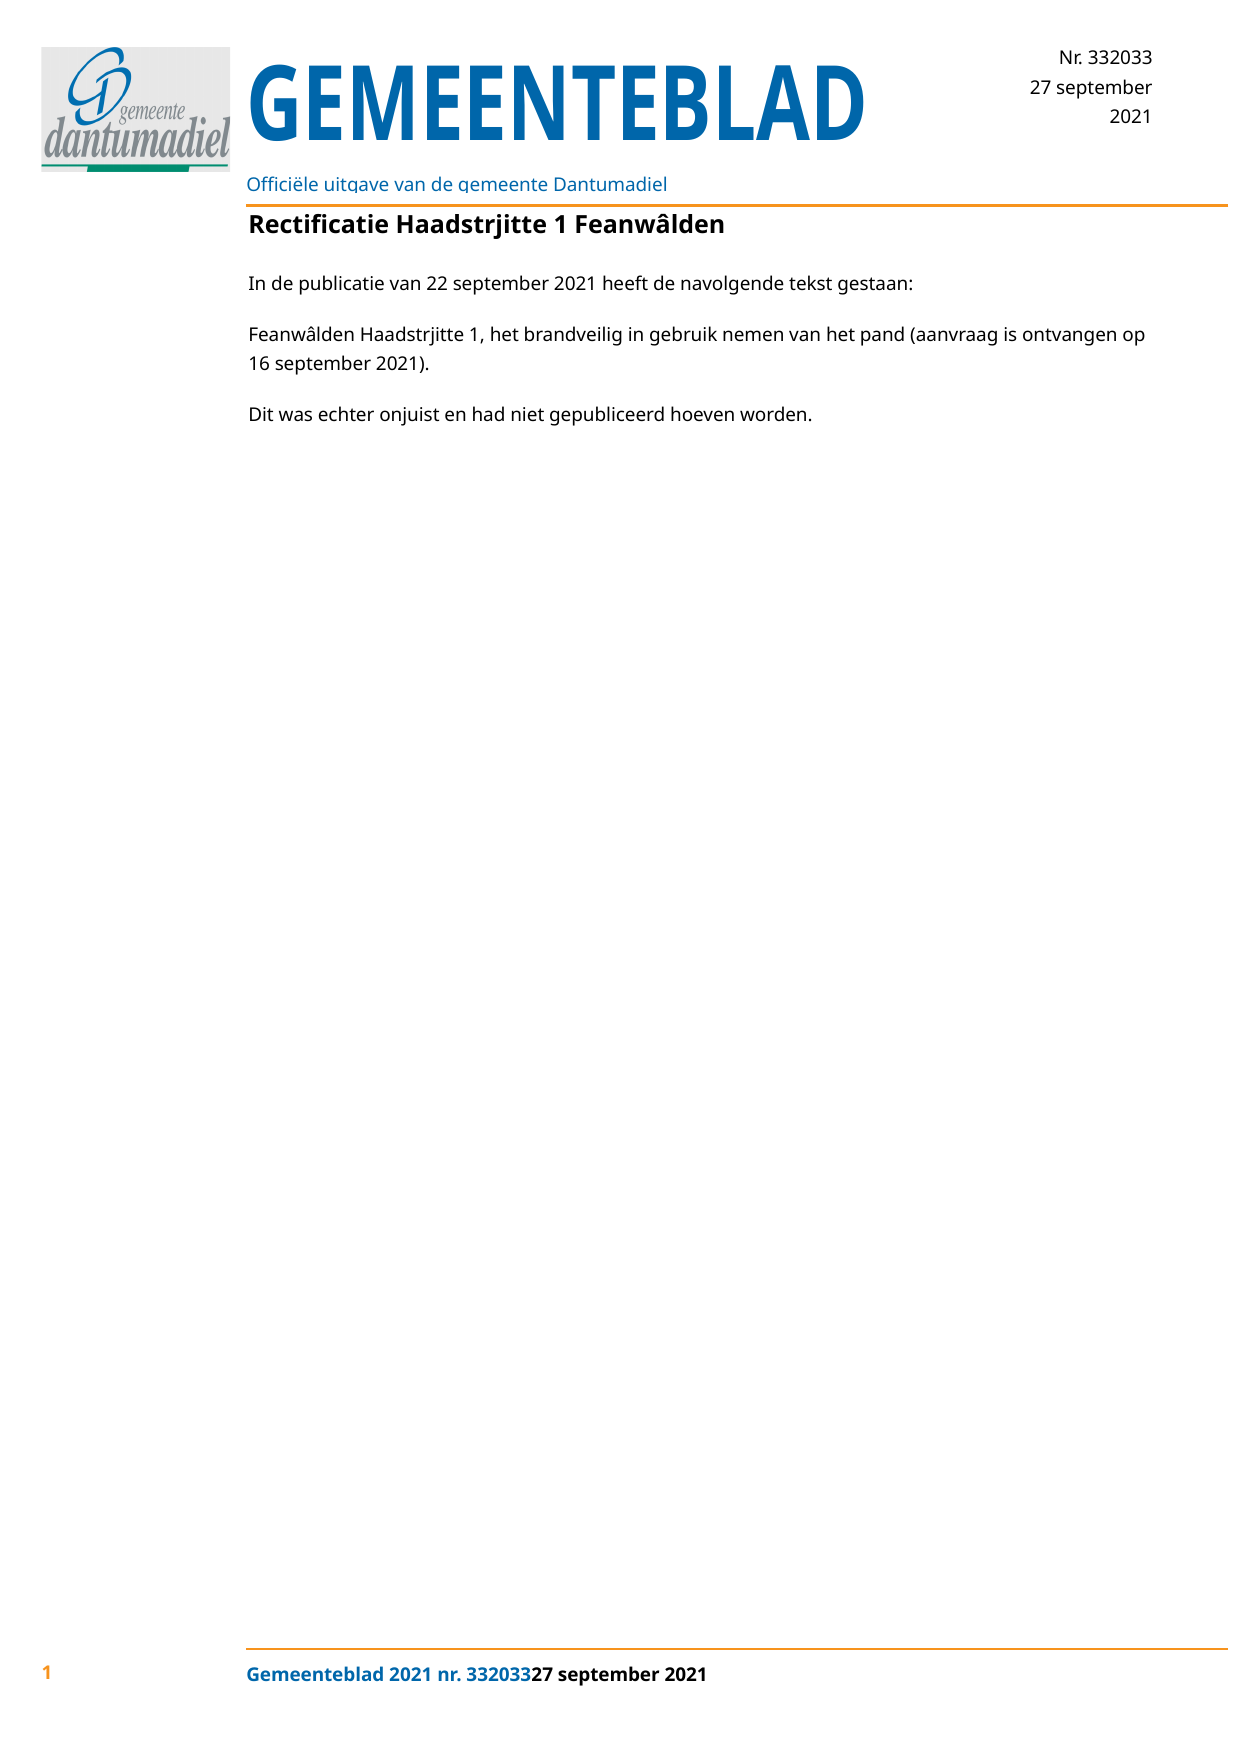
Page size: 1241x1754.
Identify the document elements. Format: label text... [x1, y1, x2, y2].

text In de publicatie van 22 september 2021 heeft de navolgende tekst gestaan: [248, 270, 1152, 296]
text Rectificatie Haadstrjitte 1 Feanwâlden [248, 207, 1152, 241]
text Feanwâlden Haadstrjitte 1, het brandveilig in gebruik nemen van het pand (aanvraag is ontvangen op 16 september 2021). [248, 321, 1152, 376]
picture [41, 47, 231, 172]
text Dit was echter onjuist en had niet gepubliceerd hoeven worden. [248, 401, 1152, 426]
